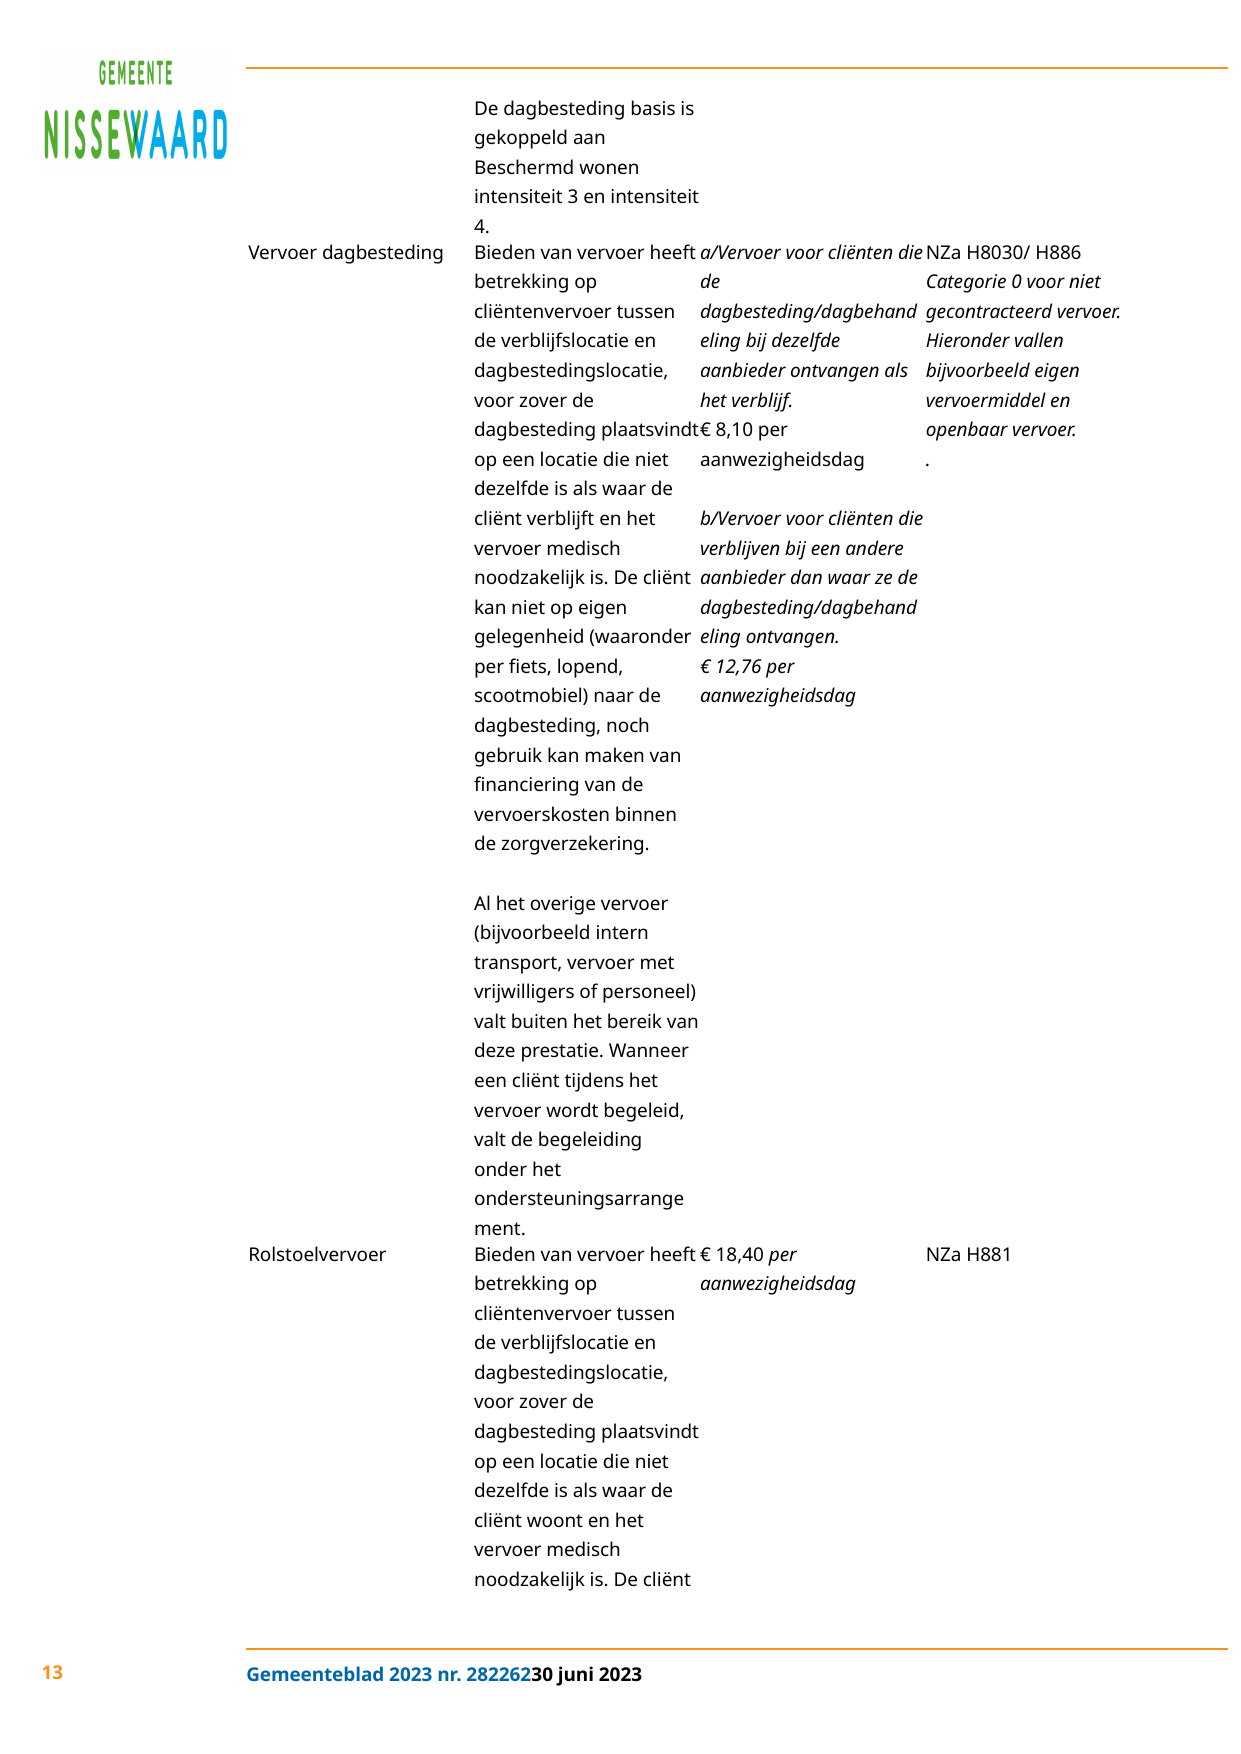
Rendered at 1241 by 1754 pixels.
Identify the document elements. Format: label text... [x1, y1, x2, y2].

table_cell a/Vervoer voor cliënten die de dagbesteding/dagbehandeling bij dezelfde aanbieder ontvangen als het verblijf. € 8,10 per aanwezigheidsdag b/Vervoer voor cliënten die verblijven bij een andere aanbieder dan waar ze de dagbesteding/dagbehandeling ontvangen. € 12,76 per aanwezigheidsdag [700, 239, 926, 1241]
table_cell € 18,40 per aanwezigheidsdag [700, 1241, 926, 1592]
table_cell Rolstoelvervoer [248, 1241, 474, 1592]
table_cell [926, 95, 1152, 239]
table_cell Bieden van vervoer heeft betrekking op cliëntenvervoer tussen de verblijfslocatie en dagbestedingslocatie, voor zover de dagbesteding plaatsvindt op een locatie die niet dezelfde is als waar de cliënt verblijft en het vervoer medisch noodzakelijk is. De cliënt kan niet op eigen gelegenheid (waaronder per fiets, lopend, scootmobiel) naar de dagbesteding, noch gebruik kan maken van financiering van de vervoerskosten binnen de zorgverzekering. Al het overige vervoer (bijvoorbeeld intern transport, vervoer met vrijwilligers of personeel) valt buiten het bereik van deze prestatie. Wanneer een cliënt tijdens het vervoer wordt begeleid, valt de begeleiding onder het ondersteuningsarrangement. [474, 239, 700, 1241]
table_cell [700, 95, 926, 239]
table_cell NZa H8030/ H886 Categorie 0 voor niet gecontracteerd vervoer. Hieronder vallen bijvoorbeeld eigen vervoermiddel en openbaar vervoer. . [926, 239, 1152, 1241]
picture [41, 47, 231, 172]
table_cell Bieden van vervoer heeft betrekking op cliëntenvervoer tussen de verblijfslocatie en dagbestedingslocatie, voor zover de dagbesteding plaatsvindt op een locatie die niet dezelfde is als waar de cliënt woont en het vervoer medisch noodzakelijk is. De cliënt [474, 1241, 700, 1592]
table_cell De dagbesteding basis is gekoppeld aan Beschermd wonen intensiteit 3 en intensiteit 4. [474, 95, 700, 239]
table_cell [248, 95, 474, 239]
table_cell Vervoer dagbesteding [248, 239, 474, 1241]
table_cell NZa H881 [926, 1241, 1152, 1592]
